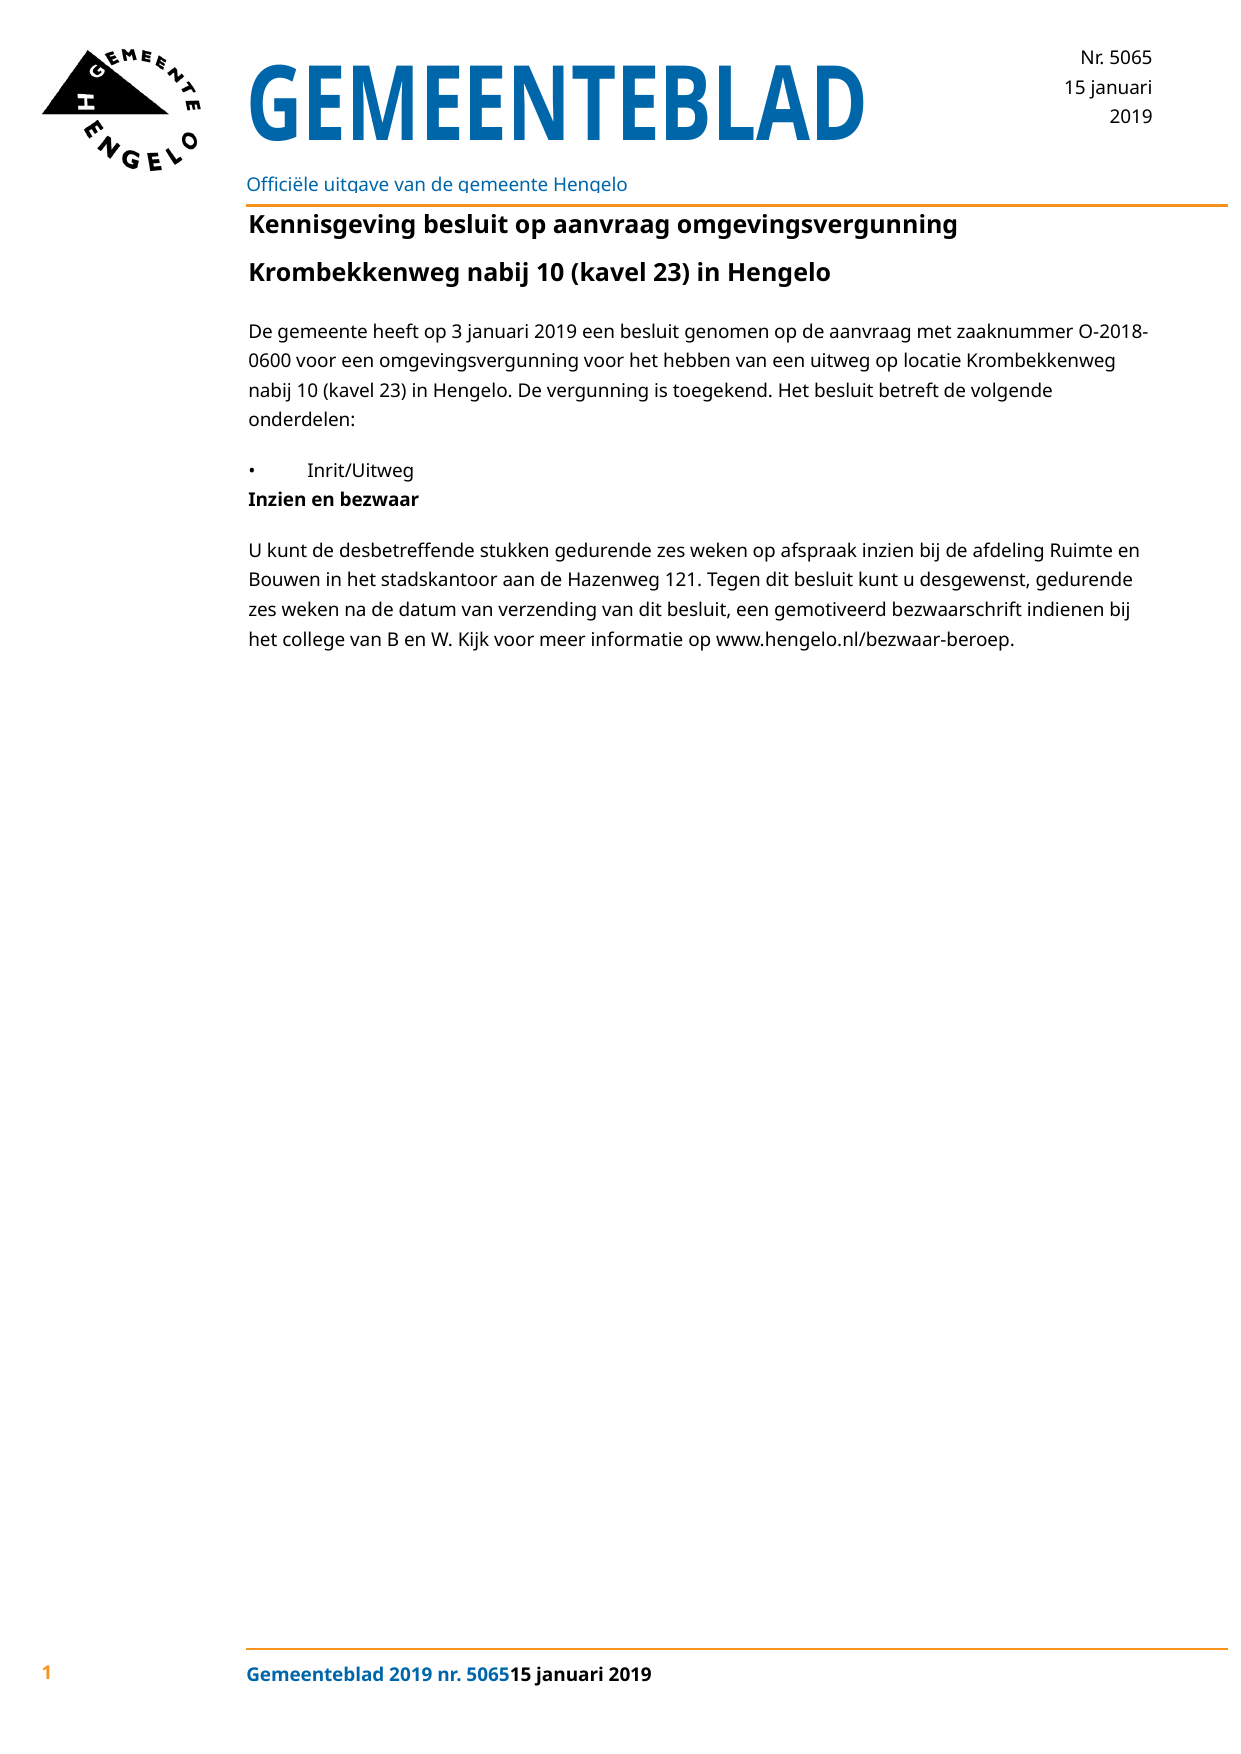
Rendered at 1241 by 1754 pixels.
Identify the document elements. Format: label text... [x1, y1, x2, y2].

text De gemeente heeft op 3 januari 2019 een besluit genomen op de aanvraag met zaaknummer O-2018-0600 voor een omgevingsvergunning voor het hebben van een uitweg op locatie Krombekkenweg nabij 10 (kavel 23) in Hengelo. De vergunning is toegekend. Het besluit betreft de volgende onderdelen: [248, 318, 1152, 432]
text Inzien en bezwaar [248, 487, 1152, 512]
text Kennisgeving besluit op aanvraag omgevingsvergunning Krombekkenweg nabij 10 (kavel 23) in Hengelo [248, 207, 1152, 288]
text U kunt de desbetreffende stukken gedurende zes weken op afspraak inzien bij de afdeling Ruimte en Bouwen in het stadskantoor aan de Hazenweg 121. Tegen dit besluit kunt u desgewenst, gedurende zes weken na de datum van verzending van dit besluit, een gemotiveerd bezwaarschrift indienen bij het college van B en W. Kijk voor meer informatie op www.hengelo.nl/bezwaar-beroep. [248, 537, 1152, 652]
picture [41, 47, 231, 172]
list Inrit/Uitweg [248, 457, 1152, 483]
